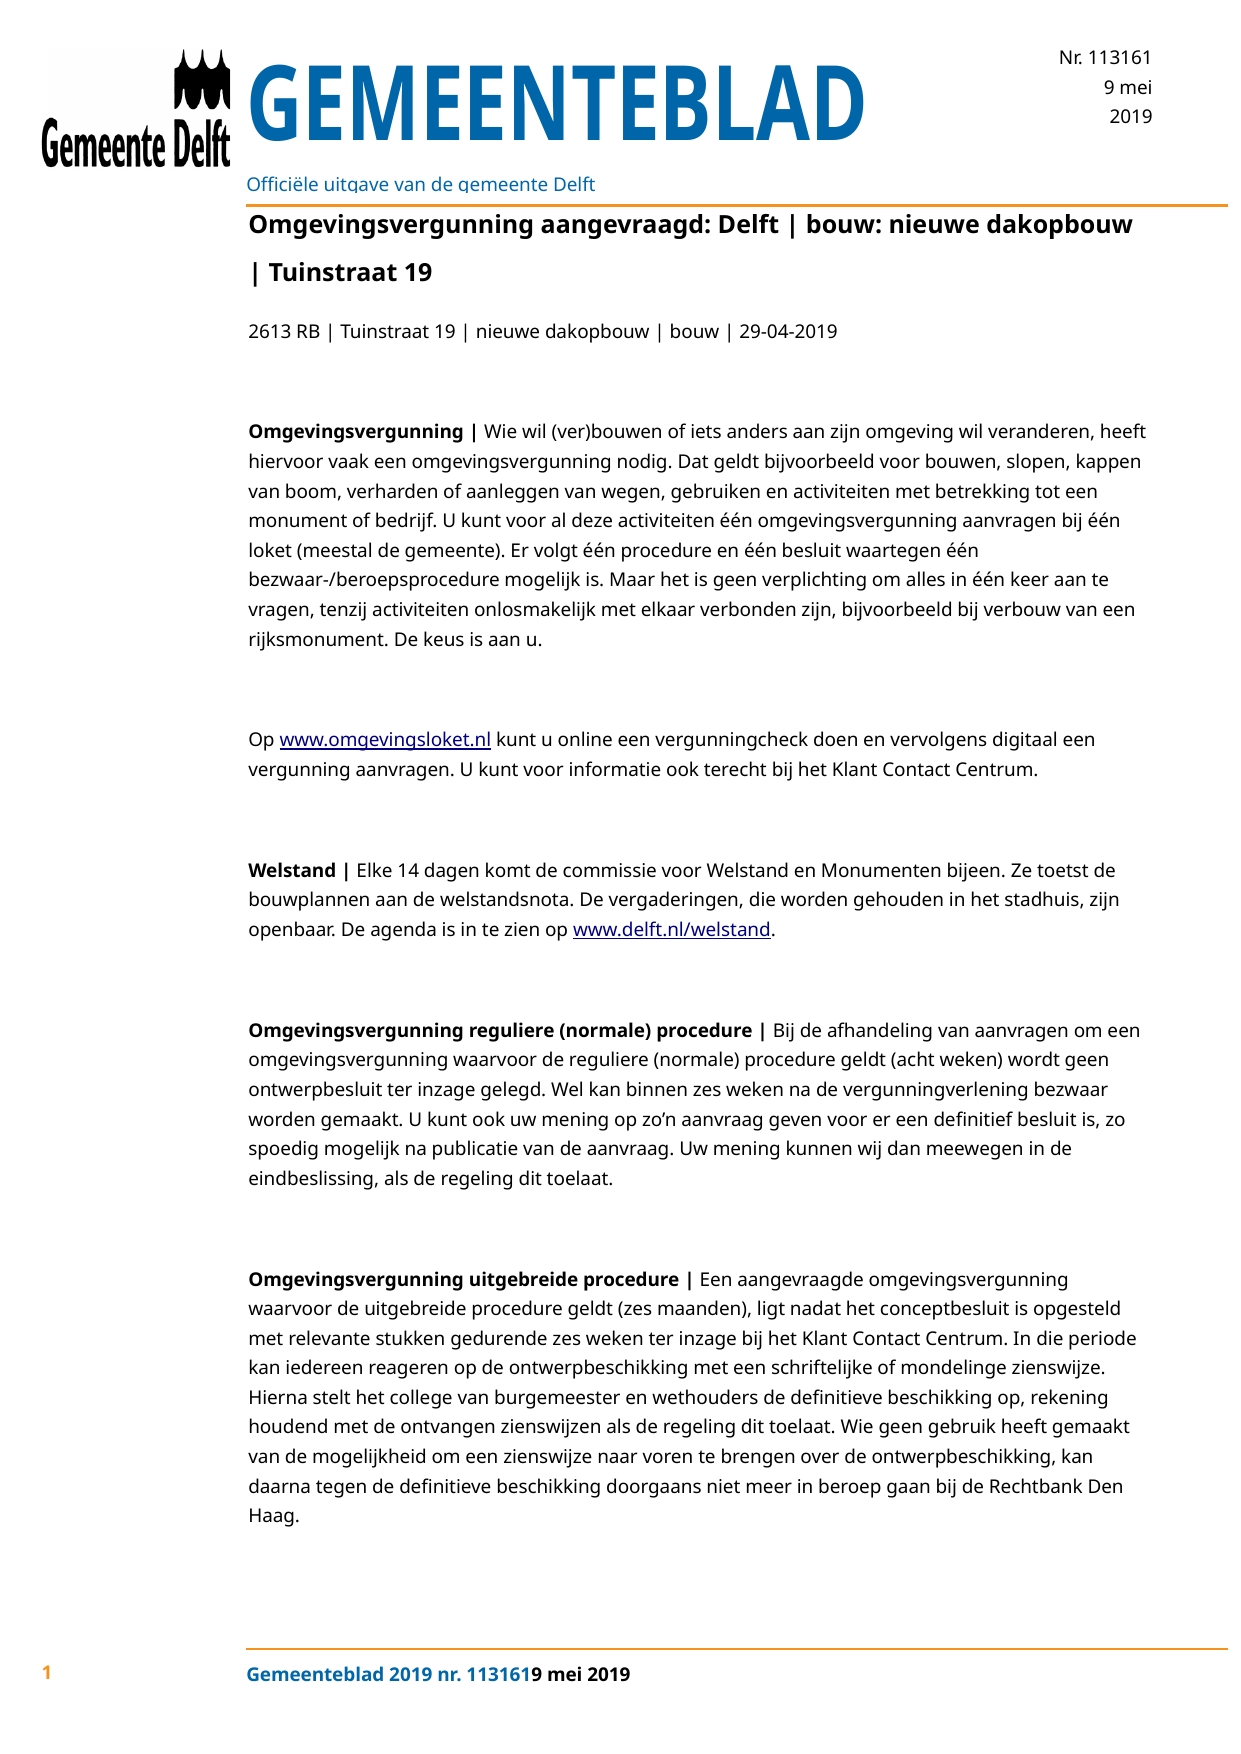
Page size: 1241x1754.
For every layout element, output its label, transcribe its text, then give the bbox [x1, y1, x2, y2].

text 2613 RB | Tuinstraat 19 | nieuwe dakopbouw | bouw | 29-04-2019 [248, 318, 1152, 344]
text Welstand | Elke 14 dagen komt de commissie voor Welstand en Monumenten bijeen. Ze toetst de bouwplannen aan de welstandsnota. De vergaderingen, die worden gehouden in het stadhuis, zijn openbaar. De agenda is in te zien op www.delft.nl/welstand. [248, 857, 1152, 942]
text Omgevingsvergunning uitgebreide procedure | Een aangevraagde omgevingsvergunning waarvoor de uitgebreide procedure geldt (zes maanden), ligt nadat het conceptbesluit is opgesteld met relevante stukken gedurende zes weken ter inzage bij het Klant Contact Centrum. In die periode kan iedereen reageren op de ontwerpbeschikking met een schriftelijke of mondelinge zienswijze. Hierna stelt het college van burgemeester en wethouders de definitieve beschikking op, rekening houdend met de ontvangen zienswijzen als de regeling dit toelaat. Wie geen gebruik heeft gemaakt van de mogelijkheid om een zienswijze naar voren te brengen over de ontwerpbeschikking, kan daarna tegen de definitieve beschikking doorgaans niet meer in beroep gaan bij de Rechtbank Den Haag. [248, 1266, 1152, 1528]
picture [41, 47, 231, 172]
text Omgevingsvergunning reguliere (normale) procedure | Bij de afhandeling van aanvragen om een omgevingsvergunning waarvoor de reguliere (normale) procedure geldt (acht weken) wordt geen ontwerpbesluit ter inzage gelegd. Wel kan binnen zes weken na de vergunningverlening bezwaar worden gemaakt. U kunt ook uw mening op zo’n aanvraag geven voor er een definitief besluit is, zo spoedig mogelijk na publicatie van de aanvraag. Uw mening kunnen wij dan meewegen in de eindbeslissing, als de regeling dit toelaat. [248, 1017, 1152, 1191]
text Op www.omgevingsloket.nl kunt u online een vergunningcheck doen en vervolgens digitaal een vergunning aanvragen. U kunt voor informatie ook terecht bij het Klant Contact Centrum. [248, 727, 1152, 782]
text Omgevingsvergunning | Wie wil (ver)bouwen of iets anders aan zijn omgeving wil veranderen, heeft hiervoor vaak een omgevingsvergunning nodig. Dat geldt bijvoorbeeld voor bouwen, slopen, kappen van boom, verharden of aanleggen van wegen, gebruiken en activiteiten met betrekking tot een monument of bedrijf. U kunt voor al deze activiteiten één omgevingsvergunning aanvragen bij één loket (meestal de gemeente). Er volgt één procedure en één besluit waartegen één bezwaar-/beroepsprocedure mogelijk is. Maar het is geen verplichting om alles in één keer aan te vragen, tenzij activiteiten onlosmakelijk met elkaar verbonden zijn, bijvoorbeeld bij verbouw van een rijksmonument. De keus is aan u. [248, 419, 1152, 652]
text Omgevingsvergunning aangevraagd: Delft | bouw: nieuwe dakopbouw | Tuinstraat 19 [248, 207, 1152, 288]
